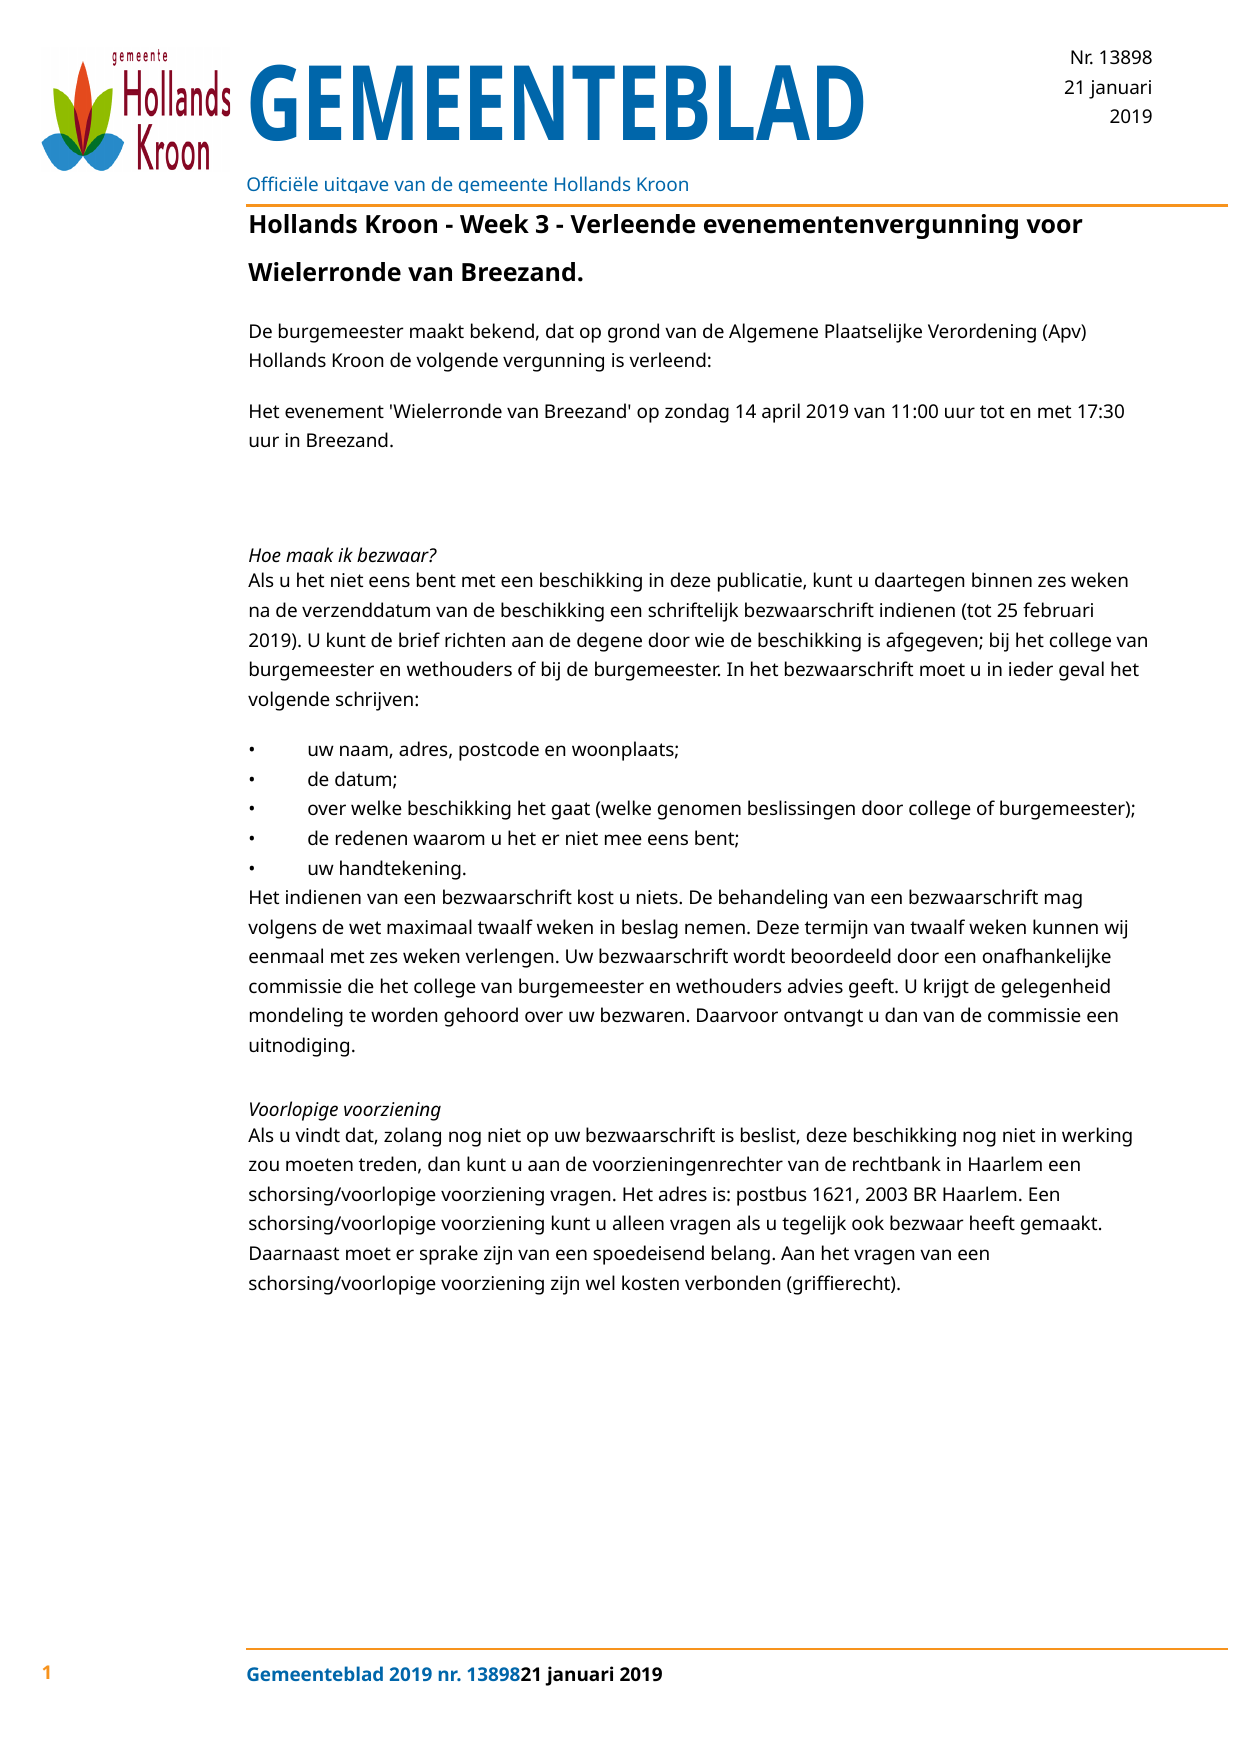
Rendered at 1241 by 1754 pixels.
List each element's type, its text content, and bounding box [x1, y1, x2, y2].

text Hoe maak ik bezwaar? [248, 542, 1152, 568]
text Voorlopige voorziening [248, 1096, 1152, 1122]
text Als u vindt dat, zolang nog niet op uw bezwaarschrift is beslist, deze beschikking nog niet in werking zou moeten treden, dan kunt u aan de voorzieningenrechter van de rechtbank in Haarlem een schorsing/voorlopige voorziening vragen. Het adres is: postbus 1621, 2003 BR Haarlem. Een schorsing/voorlopige voorziening kunt u alleen vragen als u tegelijk ook bezwaar heeft gemaakt. Daarnaast moet er sprake zijn van een spoedeisend belang. Aan het vragen van een schorsing/voorlopige voorziening zijn wel kosten verbonden (griffierecht). [248, 1122, 1152, 1296]
list de datum; [248, 766, 1152, 792]
text Het evenement 'Wielerronde van Breezand' op zondag 14 april 2019 van 11:00 uur tot en met 17:30 uur in Breezand. [248, 398, 1152, 453]
list de redenen waarom u het er niet mee eens bent; [248, 825, 1152, 851]
list uw handtekening. [248, 855, 1152, 880]
list uw naam, adres, postcode en woonplaats; [248, 736, 1152, 762]
list over welke beschikking het gaat (welke genomen beslissingen door college of burgemeester); [248, 796, 1152, 821]
picture [41, 47, 231, 172]
text Hollands Kroon - Week 3 - Verleende evenementenvergunning voor Wielerronde van Breezand. [248, 207, 1152, 288]
text De burgemeester maakt bekend, dat op grond van de Algemene Plaatselijke Verordening (Apv) Hollands Kroon de volgende vergunning is verleend: [248, 318, 1152, 373]
text Het indienen van een bezwaarschrift kost u niets. De behandeling van een bezwaarschrift mag volgens de wet maximaal twaalf weken in beslag nemen. Deze termijn van twaalf weken kunnen wij eenmaal met zes weken verlengen. Uw bezwaarschrift wordt beoordeeld door een onafhankelijke commissie die het college van burgemeester en wethouders advies geeft. U krijgt de gelegenheid mondeling te worden gehoord over uw bezwaren. Daarvoor ontvangt u dan van de commissie een uitnodiging. [248, 884, 1152, 1058]
text Als u het niet eens bent met een beschikking in deze publicatie, kunt u daartegen binnen zes weken na de verzenddatum van de beschikking een schriftelijk bezwaarschrift indienen (tot 25 februari 2019). U kunt de brief richten aan de degene door wie de beschikking is afgegeven; bij het college van burgemeester en wethouders of bij de burgemeester. In het bezwaarschrift moet u in ieder geval het volgende schrijven: [248, 568, 1152, 712]
